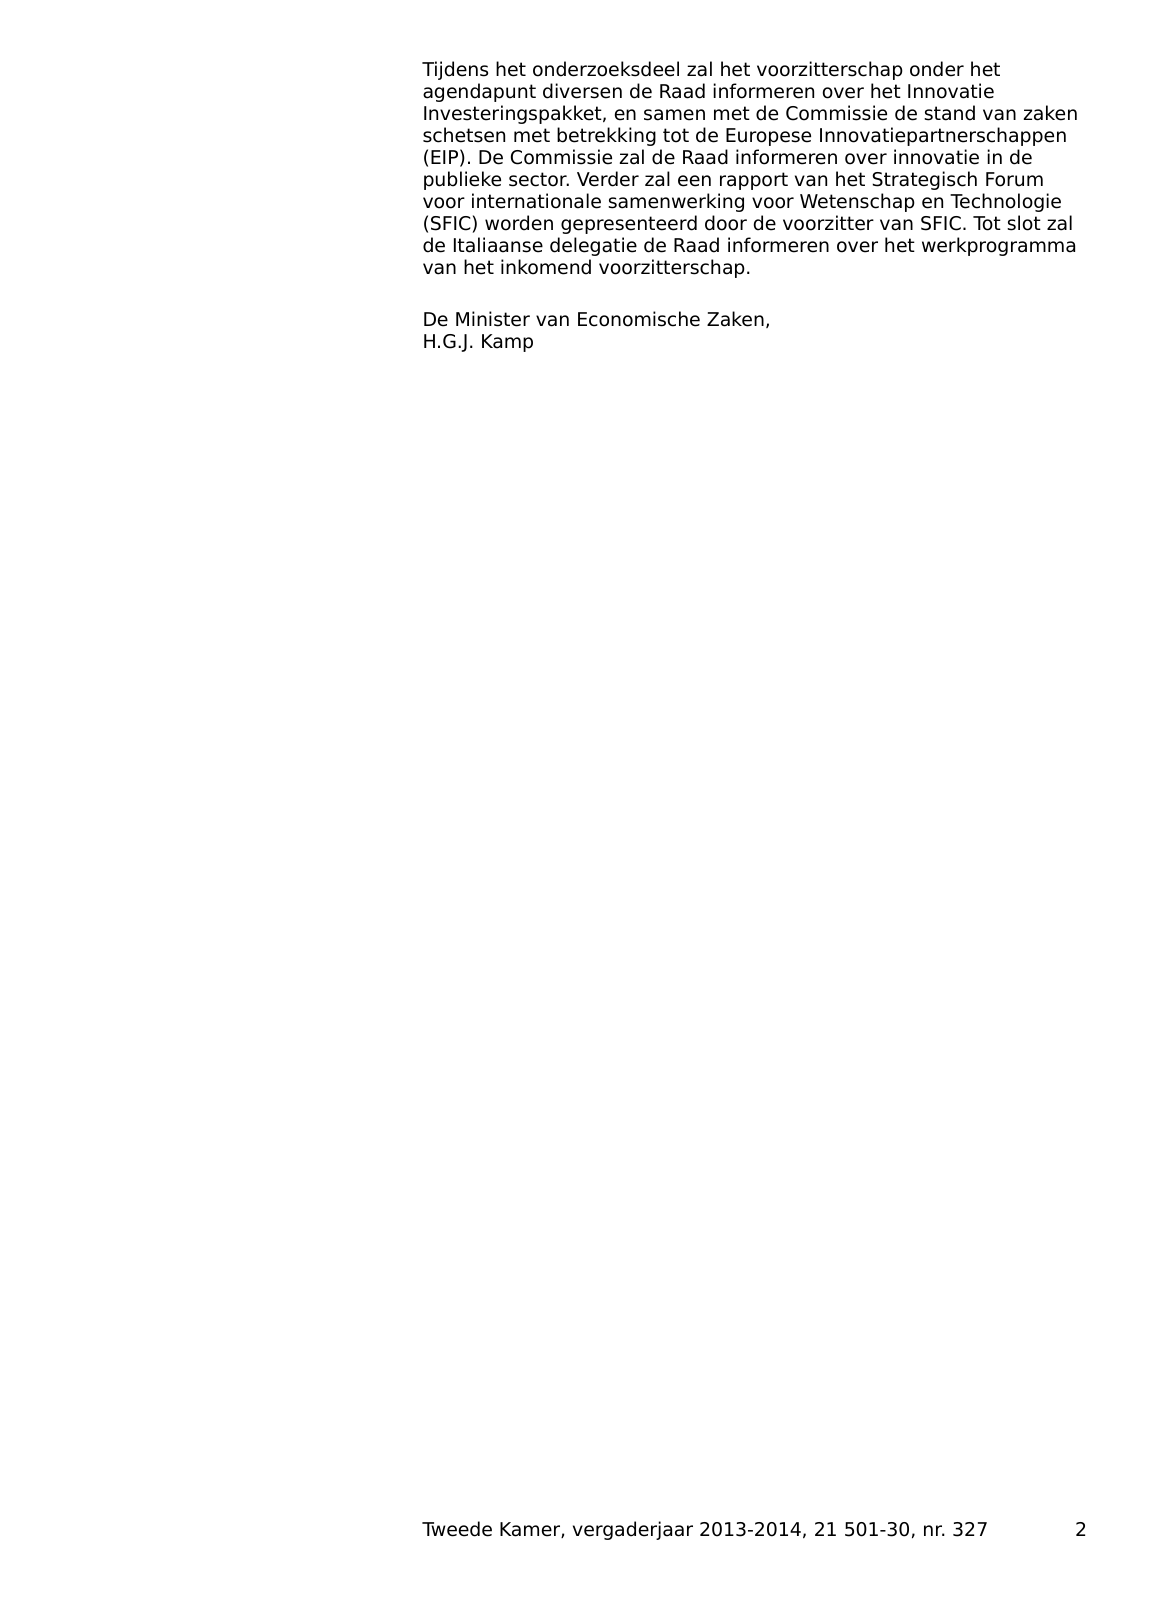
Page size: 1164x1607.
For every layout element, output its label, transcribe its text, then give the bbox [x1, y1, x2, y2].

text De Minister van Economische Zaken, H.G.J. Kamp [422, 309, 1087, 353]
text Tijdens het onderzoeksdeel zal het voorzitterschap onder het agendapunt diversen de Raad informeren over het Innovatie Investeringspakket, en samen met de Commissie de stand van zaken schetsen met betrekking tot de Europese Innovatiepartnerschappen (EIP). De Commissie zal de Raad informeren over innovatie in de publieke sector. Verder zal een rapport van het Strategisch Forum voor internationale samenwerking voor Wetenschap en Technologie (SFIC) worden gepresenteerd door de voorzitter van SFIC. Tot slot zal de Italiaanse delegatie de Raad informeren over het werkprogramma van het inkomend voorzitterschap. [422, 59, 1087, 279]
